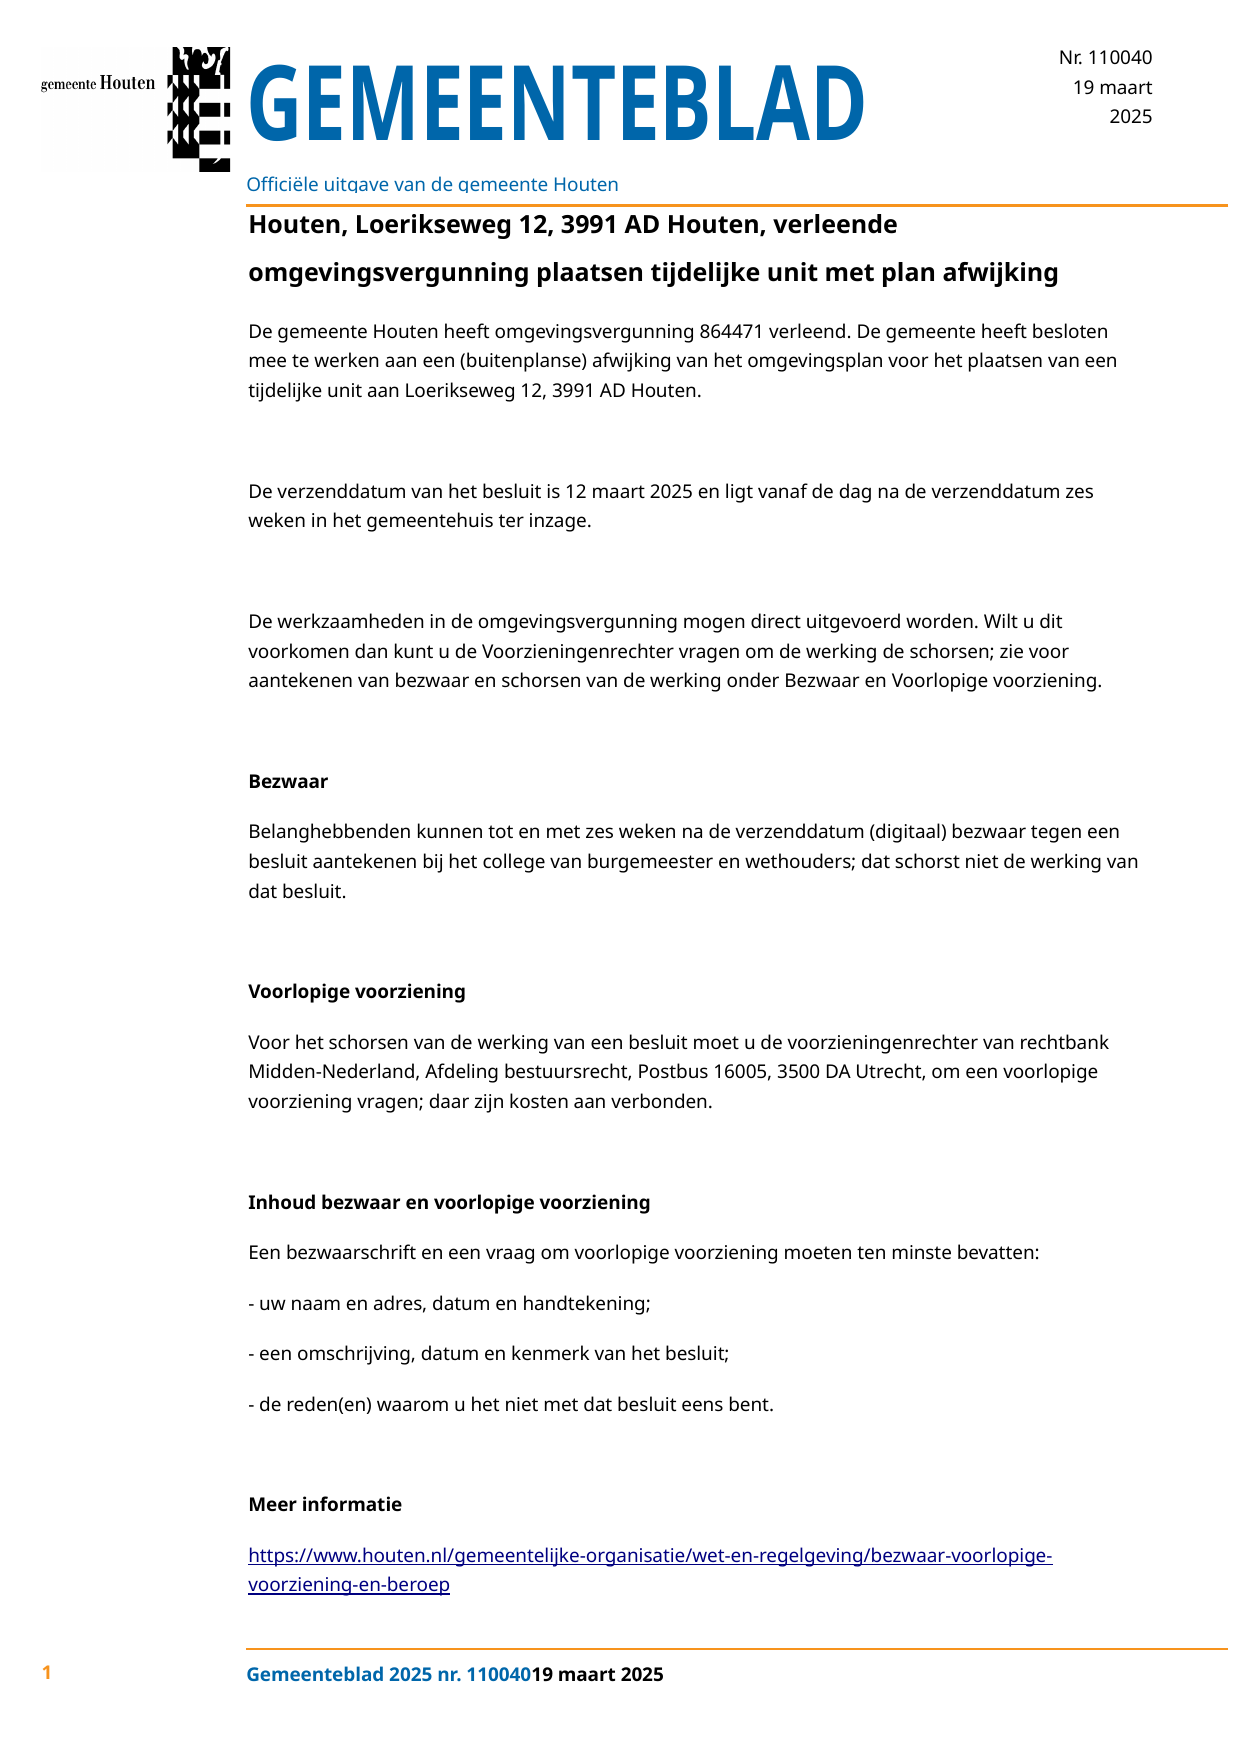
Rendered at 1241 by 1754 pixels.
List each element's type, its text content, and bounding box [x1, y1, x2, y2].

text Meer informatie [248, 1492, 1152, 1517]
text Voorlopige voorziening [248, 979, 1152, 1004]
text - uw naam en adres, datum en handtekening; [248, 1290, 1152, 1316]
text Belanghebbenden kunnen tot en met zes weken na de verzenddatum (digitaal) bezwaar tegen een besluit aantekenen bij het college van burgemeester en wethouders; dat schorst niet de werking van dat besluit. [248, 819, 1152, 904]
text De verzenddatum van het besluit is 12 maart 2025 en ligt vanaf de dag na de verzenddatum zes weken in het gemeentehuis ter inzage. [248, 478, 1152, 533]
text De werkzaamheden in de omgevingsvergunning mogen direct uitgevoerd worden. Wilt u dit voorkomen dan kunt u de Voorzieningenrechter vragen om de werking de schorsen; zie voor aantekenen van bezwaar en schorsen van de werking onder Bezwaar en Voorlopige voorziening. [248, 608, 1152, 693]
text De gemeente Houten heeft omgevingsvergunning 864471 verleend. De gemeente heeft besloten mee te werken aan een (buitenplanse) afwijking van het omgevingsplan voor het plaatsen van een tijdelijke unit aan Loerikseweg 12, 3991 AD Houten. [248, 318, 1152, 403]
picture [41, 47, 231, 172]
text Bezwaar [248, 768, 1152, 794]
text - de reden(en) waarom u het niet met dat besluit eens bent. [248, 1391, 1152, 1417]
text https://www.houten.nl/gemeentelijke-organisatie/wet-en-regelgeving/bezwaar-voorlopige-voorziening-en-beroep [248, 1542, 1152, 1597]
text Houten, Loerikseweg 12, 3991 AD Houten, verleende omgevingsvergunning plaatsen tijdelijke unit met plan afwijking [248, 207, 1152, 288]
text - een omschrijving, datum en kenmerk van het besluit; [248, 1340, 1152, 1366]
text Een bezwaarschrift en een vraag om voorlopige voorziening moeten ten minste bevatten: [248, 1239, 1152, 1265]
text Inhoud bezwaar en voorlopige voorziening [248, 1189, 1152, 1215]
text Voor het schorsen van de werking van een besluit moet u de voorzieningenrechter van rechtbank Midden-Nederland, Afdeling bestuursrecht, Postbus 16005, 3500 DA Utrecht, om een voorlopige voorziening vragen; daar zijn kosten aan verbonden. [248, 1029, 1152, 1114]
